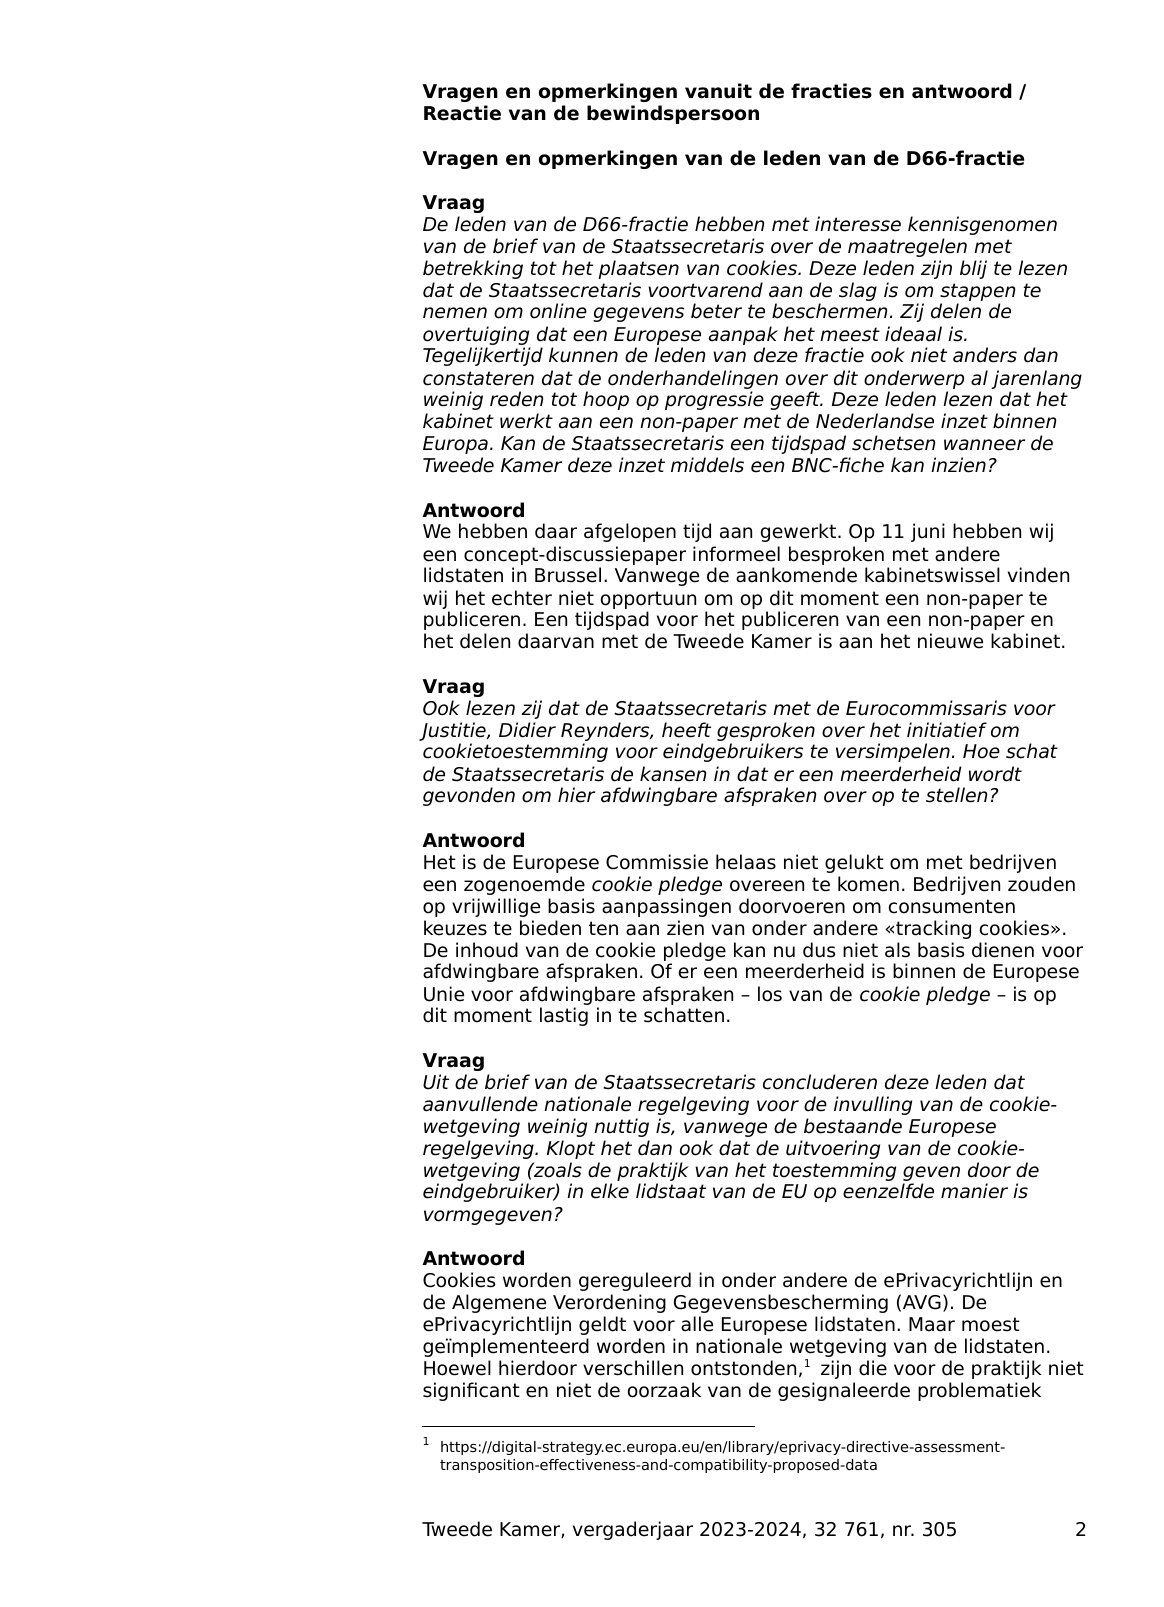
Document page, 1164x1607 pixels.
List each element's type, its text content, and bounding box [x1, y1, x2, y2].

subtitle Vragen en opmerkingen van de leden van de D66-fractie [422, 147, 1087, 169]
text De leden van de D66-fractie hebben met interesse kennisgenomen van de brief van de Staatssecretaris over de maatregelen met betrekking tot het plaatsen van cookies. Deze leden zijn blij te lezen dat de Staatssecretaris voortvarend aan de slag is om stappen te nemen om online gegevens beter te beschermen. Zij delen de overtuiging dat een Europese aanpak het meest ideaal is. Tegelijkertijd kunnen de leden van deze fractie ook niet anders dan constateren dat de onderhandelingen over dit onderwerp al jarenlang weinig reden tot hoop op progressie geeft. Deze leden lezen dat het kabinet werkt aan een non-paper met de Nederlandse inzet binnen Europa. Kan de Staatssecretaris een tijdspad schetsen wanneer de Tweede Kamer deze inzet middels een BNC-fiche kan inzien? [422, 213, 1087, 477]
text Antwoord [422, 499, 1087, 521]
text We hebben daar afgelopen tijd aan gewerkt. Op 11 juni hebben wij een concept-discussiepaper informeel besproken met andere lidstaten in Brussel. Vanwege de aankomende kabinetswissel vinden wij het echter niet opportuun om op dit moment een non-paper te publiceren. Een tijdspad voor het publiceren van een non-paper en het delen daarvan met de Tweede Kamer is aan het nieuwe kabinet. [422, 521, 1087, 653]
text Antwoord [422, 1248, 1087, 1269]
text Uit de brief van de Staatssecretaris concluderen deze leden dat aanvullende nationale regelgeving voor de invulling van de cookie-wetgeving weinig nuttig is, vanwege de bestaande Europese regelgeving. Klopt het dan ook dat de uitvoering van de cookie-wetgeving (zoals de praktijk van het toestemming geven door de eindgebruiker) in elke lidstaat van de EU op eenzelfde manier is vormgegeven? [422, 1072, 1087, 1225]
text Het is de Europese Commissie helaas niet gelukt om met bedrijven een zogenoemde cookie pledge overeen te komen. Bedrijven zouden op vrijwillige basis aanpassingen doorvoeren om consumenten keuzes te bieden ten aan zien van onder andere «tracking cookies». De inhoud van de cookie pledge kan nu dus niet als basis dienen voor afdwingbare afspraken. Of er een meerderheid is binnen de Europese Unie voor afdwingbare afspraken – los van de cookie pledge – is op dit moment lastig in te schatten. [422, 852, 1087, 1027]
text Ook lezen zij dat de Staatssecretaris met de Eurocommissaris voor Justitie, Didier Reynders, heeft gesproken over het initiatief om cookietoestemming voor eindgebruikers te versimpelen. Hoe schat de Staatssecretaris de kansen in dat er een meerderheid wordt gevonden om hier afdwingbare afspraken over op te stellen? [422, 697, 1087, 807]
text Antwoord [422, 829, 1087, 852]
text Vraag [422, 192, 1087, 213]
text Vraag [422, 1049, 1087, 1072]
subtitle Vragen en opmerkingen vanuit de fracties en antwoord / Reactie van de bewindspersoon [422, 81, 1087, 125]
text Cookies worden gereguleerd in onder andere de ePrivacyrichtlijn en de Algemene Verordening Gegevensbescherming (AVG). De ePrivacyrichtlijn geldt voor alle Europese lidstaten. Maar moest geïmplementeerd worden in nationale wetgeving van de lidstaten. Hoewel hierdoor verschillen ontstonden, zijn die voor de praktijk niet significant en niet de oorzaak van de gesignaleerde problematiek [422, 1269, 1087, 1401]
text Vraag [422, 676, 1087, 697]
text https://digital-strategy.ec.europa.eu/en/library/eprivacy-directive-assessment-transposition-effectiveness-and-compatibility-proposed-data [422, 1435, 1087, 1474]
